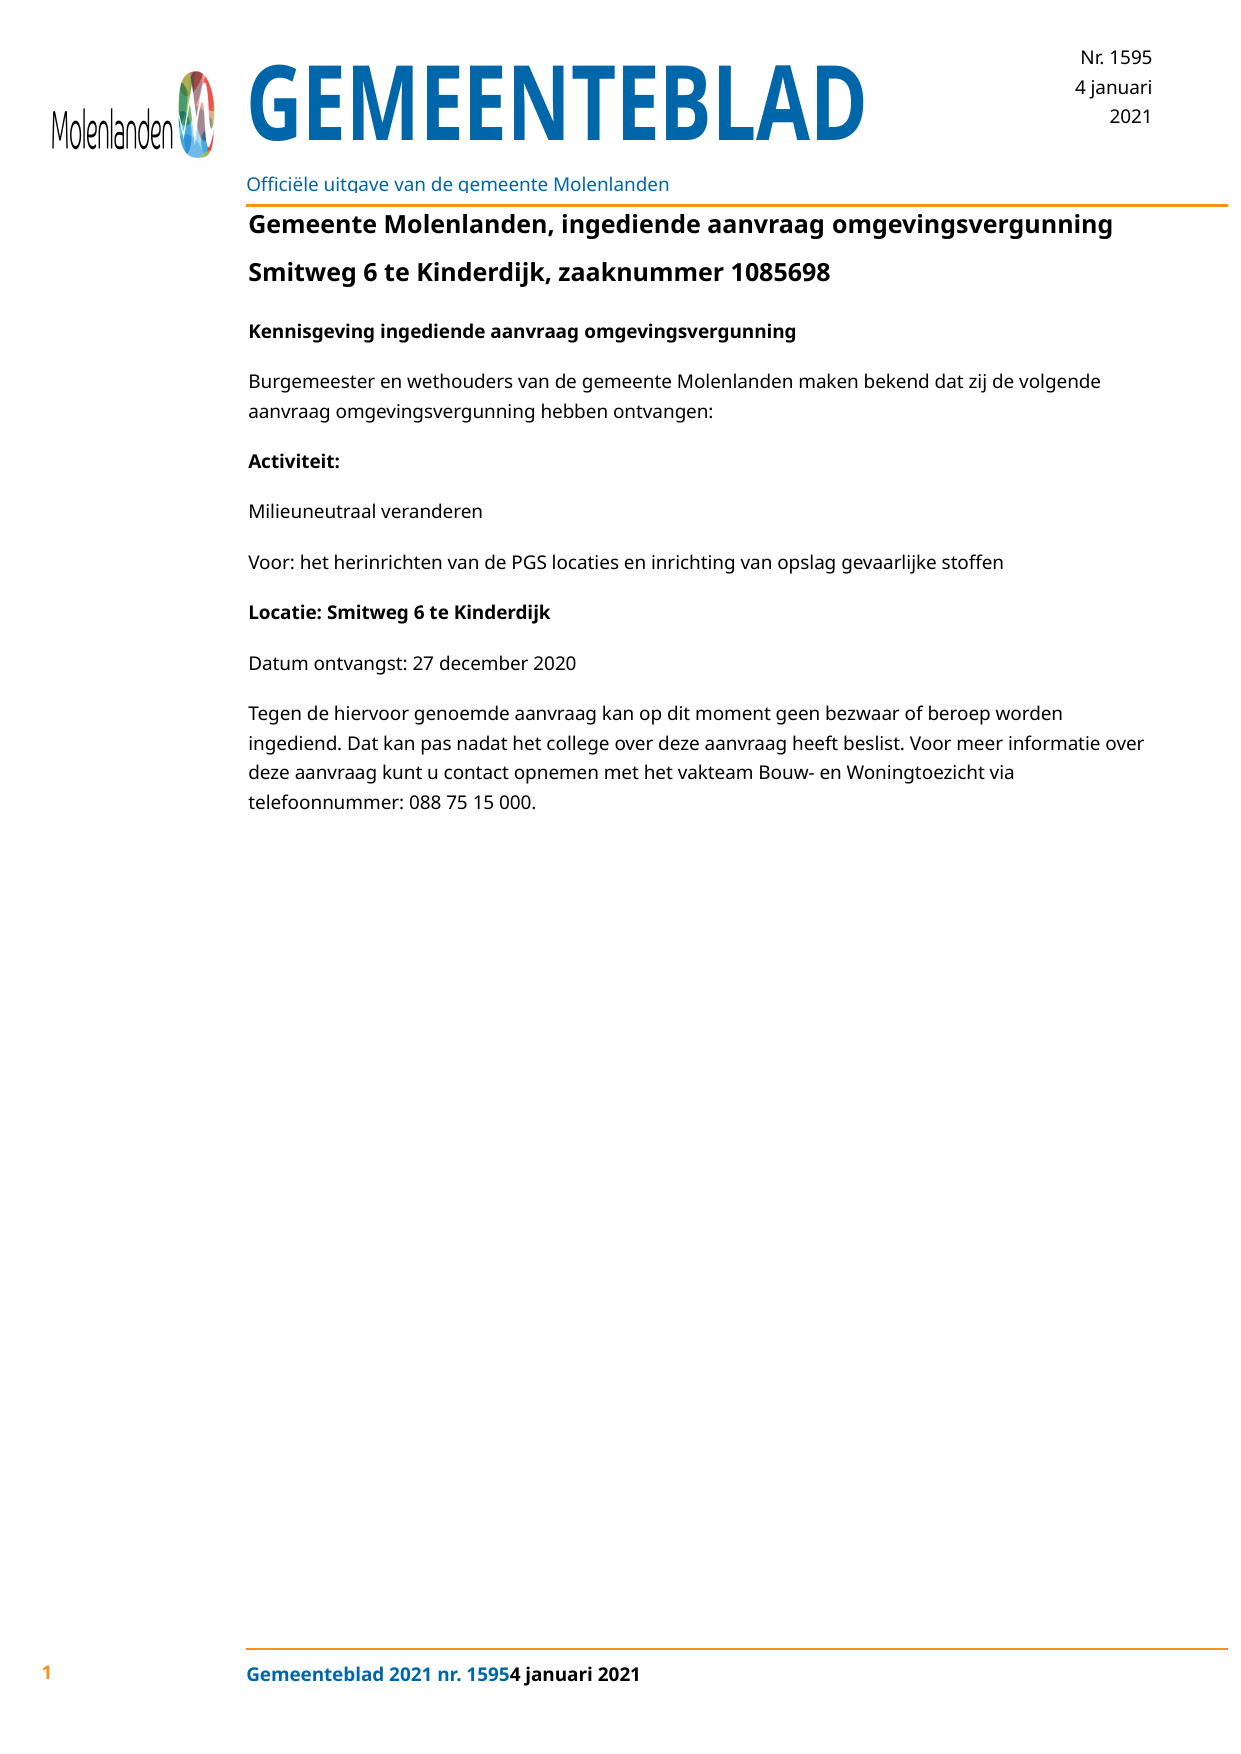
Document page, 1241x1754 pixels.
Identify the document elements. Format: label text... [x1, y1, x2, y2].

text Kennisgeving ingediende aanvraag omgevingsvergunning [248, 318, 1152, 344]
picture [41, 47, 231, 172]
text Voor: het herinrichten van de PGS locaties en inrichting van opslag gevaarlijke stoffen [248, 549, 1152, 575]
text Locatie: Smitweg 6 te Kinderdijk [248, 599, 1152, 625]
text Tegen de hiervoor genoemde aanvraag kan op dit moment geen bezwaar of beroep worden ingediend. Dat kan pas nadat het college over deze aanvraag heeft beslist. Voor meer informatie over deze aanvraag kunt u contact opnemen met het vakteam Bouw- en Woningtoezicht via telefoonnummer: 088 75 15 000. [248, 700, 1152, 815]
text Burgemeester en wethouders van de gemeente Molenlanden maken bekend dat zij de volgende aanvraag omgevingsvergunning hebben ontvangen: [248, 368, 1152, 424]
text Gemeente Molenlanden, ingediende aanvraag omgevingsvergunning Smitweg 6 te Kinderdijk, zaaknummer 1085698 [248, 207, 1152, 288]
text Datum ontvangst: 27 december 2020 [248, 650, 1152, 676]
text Activiteit: [248, 448, 1152, 474]
text Milieuneutraal veranderen [248, 499, 1152, 524]
